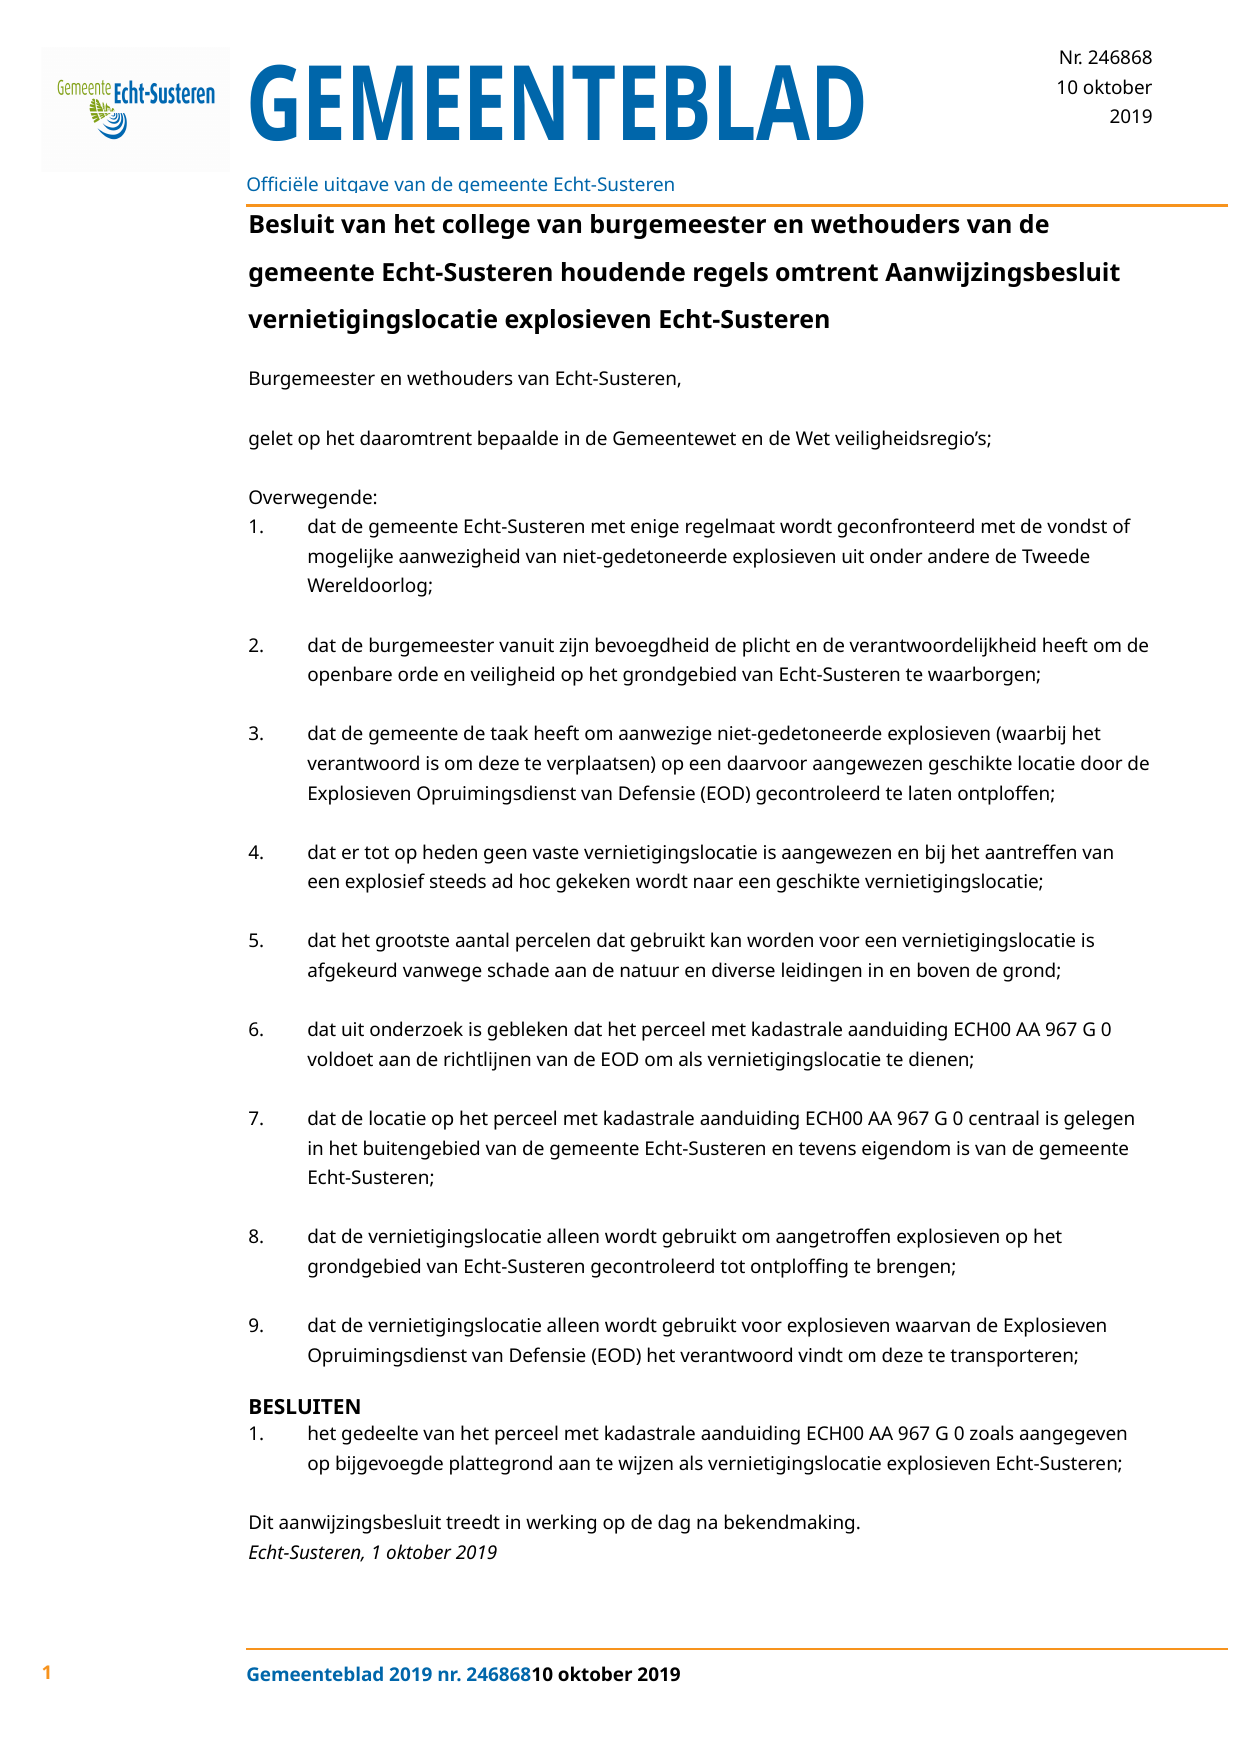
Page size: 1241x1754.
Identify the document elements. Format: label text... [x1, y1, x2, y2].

list dat de vernietigingslocatie alleen wordt gebruikt om aangetroffen explosieven op het grondgebied van Echt-Susteren gecontroleerd tot ontploffing te brengen; [248, 1223, 1152, 1279]
list dat er tot op heden geen vaste vernietigingslocatie is aangewezen en bij het aantreffen van een explosief steeds ad hoc gekeken wordt naar een geschikte vernietigingslocatie; [248, 839, 1152, 894]
text Overwegende: [248, 484, 1152, 509]
text Burgemeester en wethouders van Echt-Susteren, [248, 366, 1152, 391]
picture [41, 47, 231, 172]
text Dit aanwijzingsbesluit treedt in werking op de dag na bekendmaking. [248, 1509, 1152, 1535]
list dat de burgemeester vanuit zijn bevoegdheid de plicht en de verantwoordelijkheid heeft om de openbare orde en veiligheid op het grondgebied van Echt-Susteren te waarborgen; [248, 632, 1152, 687]
text Besluit van het college van burgemeester en wethouders van de gemeente Echt-Susteren houdende regels omtrent Aanwijzingsbesluit vernietigingslocatie explosieven Echt-Susteren [248, 207, 1152, 336]
list dat de locatie op het perceel met kadastrale aanduiding ECH00 AA 967 G 0 centraal is gelegen in het buitengebied van de gemeente Echt-Susteren en tevens eigendom is van de gemeente Echt-Susteren; [248, 1105, 1152, 1190]
text Echt-Susteren, 1 oktober 2019 [248, 1539, 1152, 1565]
list dat het grootste aantal percelen dat gebruikt kan worden voor een vernietigingslocatie is afgekeurd vanwege schade aan de natuur en diverse leidingen in en boven de grond; [248, 928, 1152, 983]
list dat uit onderzoek is gebleken dat het perceel met kadastrale aanduiding ECH00 AA 967 G 0 voldoet aan de richtlijnen van de EOD om als vernietigingslocatie te dienen; [248, 1016, 1152, 1072]
list dat de vernietigingslocatie alleen wordt gebruikt voor explosieven waarvan de Explosieven Opruimingsdienst van Defensie (EOD) het verantwoord vindt om deze te transporteren; [248, 1312, 1152, 1367]
list het gedeelte van het perceel met kadastrale aanduiding ECH00 AA 967 G 0 zoals aangegeven op bijgevoegde plattegrond aan te wijzen als vernietigingslocatie explosieven Echt-Susteren; [248, 1421, 1152, 1476]
text BESLUITEN [248, 1392, 1152, 1421]
list dat de gemeente Echt-Susteren met enige regelmaat wordt geconfronteerd met de vondst of mogelijke aanwezigheid van niet-gedetoneerde explosieven uit onder andere de Tweede Wereldoorlog; [248, 513, 1152, 598]
text gelet op het daaromtrent bepaalde in de Gemeentewet en de Wet veiligheidsregio’s; [248, 425, 1152, 450]
list dat de gemeente de taak heeft om aanwezige niet-gedetoneerde explosieven (waarbij het verantwoord is om deze te verplaatsen) op een daarvoor aangewezen geschikte locatie door de Explosieven Opruimingsdienst van Defensie (EOD) gecontroleerd te laten ontploffen; [248, 721, 1152, 805]
